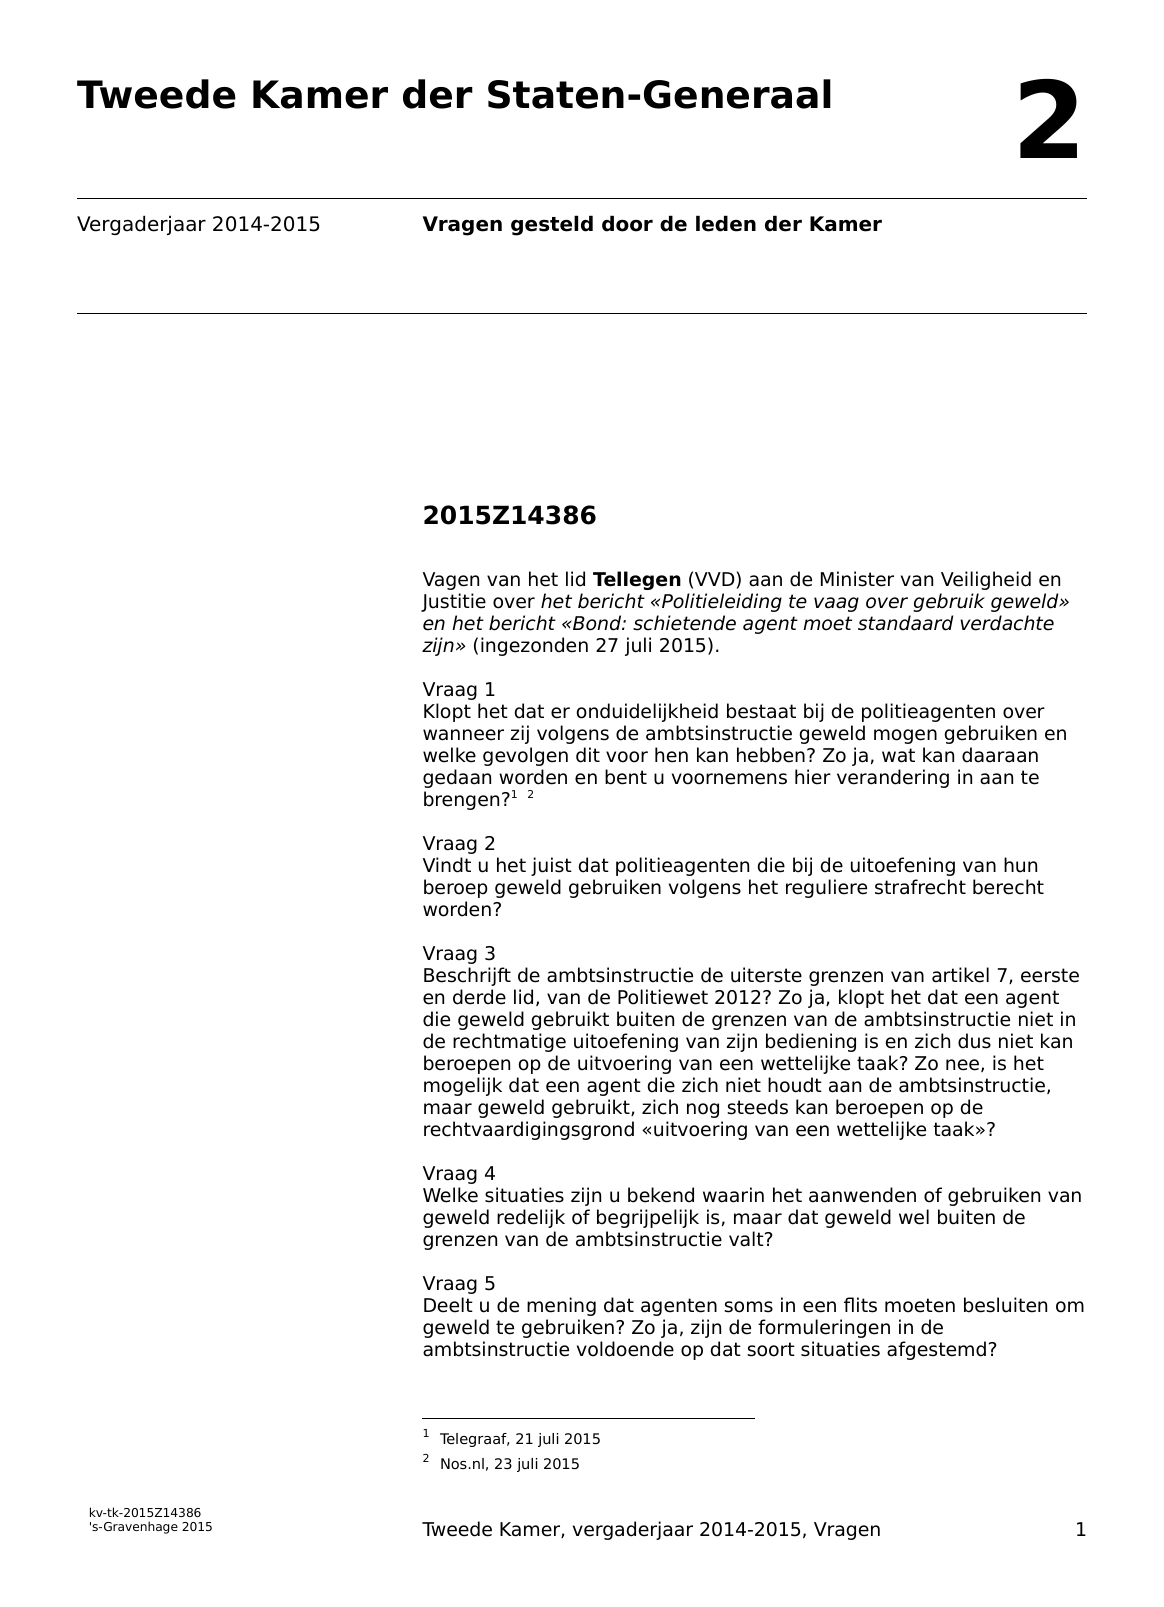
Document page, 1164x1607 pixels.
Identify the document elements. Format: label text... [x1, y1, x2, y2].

text Vagen van het lid Tellegen (VVD) aan de Minister van Veiligheid en Justitie over het bericht «Politieleiding te vaag over gebruik geweld» en het bericht «Bond: schietende agent moet standaard verdachte zijn» (ingezonden 27 juli 2015). [422, 569, 1087, 657]
text Beschrijft de ambtsinstructie de uiterste grenzen van artikel 7, eerste en derde lid, van de Politiewet 2012? Zo ja, klopt het dat een agent die geweld gebruikt buiten de grenzen van de ambtsinstructie niet in de rechtmatige uitoefening van zijn bediening is en zich dus niet kan beroepen op de uitvoering van een wettelijke taak? Zo nee, is het mogelijk dat een agent die zich niet houdt aan de ambtsinstructie, maar geweld gebruikt, zich nog steeds kan beroepen op de rechtvaardigingsgrond «uitvoering van een wettelijke taak»? [422, 965, 1087, 1141]
table_header Tweede Kamer der Staten-Generaal [77, 59, 886, 198]
text Deelt u de mening dat agenten soms in een flits moeten besluiten om geweld te gebruiken? Zo ja, zijn de formuleringen in de ambtsinstructie voldoende op dat soort situaties afgestemd? [422, 1295, 1087, 1361]
text 2015Z14386 [422, 501, 1087, 531]
text 's-Gravenhage 2015 [88, 1520, 323, 1534]
text Telegraaf, 21 juli 2015 [422, 1427, 1087, 1449]
text Nos.nl, 23 juli 2015 [422, 1452, 1087, 1474]
text Vraag 5 [422, 1273, 1087, 1295]
text Vindt u het juist dat politieagenten die bij de uitoefening van hun beroep geweld gebruiken volgens het reguliere strafrecht berecht worden? [422, 855, 1087, 921]
text kv-tk-2015Z14386 [88, 1506, 323, 1520]
text Klopt het dat er onduidelijkheid bestaat bij de politieagenten over wanneer zij volgens de ambtsinstructie geweld mogen gebruiken en welke gevolgen dit voor hen kan hebben? Zo ja, wat kan daaraan gedaan worden en bent u voornemens hier verandering in aan te brengen? [422, 701, 1087, 811]
text Vraag 3 [422, 943, 1087, 965]
text Vraag 2 [422, 833, 1087, 855]
text Vraag 4 [422, 1163, 1087, 1185]
text Vraag 1 [422, 679, 1087, 701]
table_cell Vragen gesteld door de leden der Kamer [422, 199, 1087, 313]
table_cell Vergaderjaar 2014-2015 [77, 199, 422, 313]
text Welke situaties zijn u bekend waarin het aanwenden of gebruiken van geweld redelijk of begrijpelijk is, maar dat geweld wel buiten de grenzen van de ambtsinstructie valt? [422, 1185, 1087, 1251]
table_header 2 [886, 59, 1087, 198]
